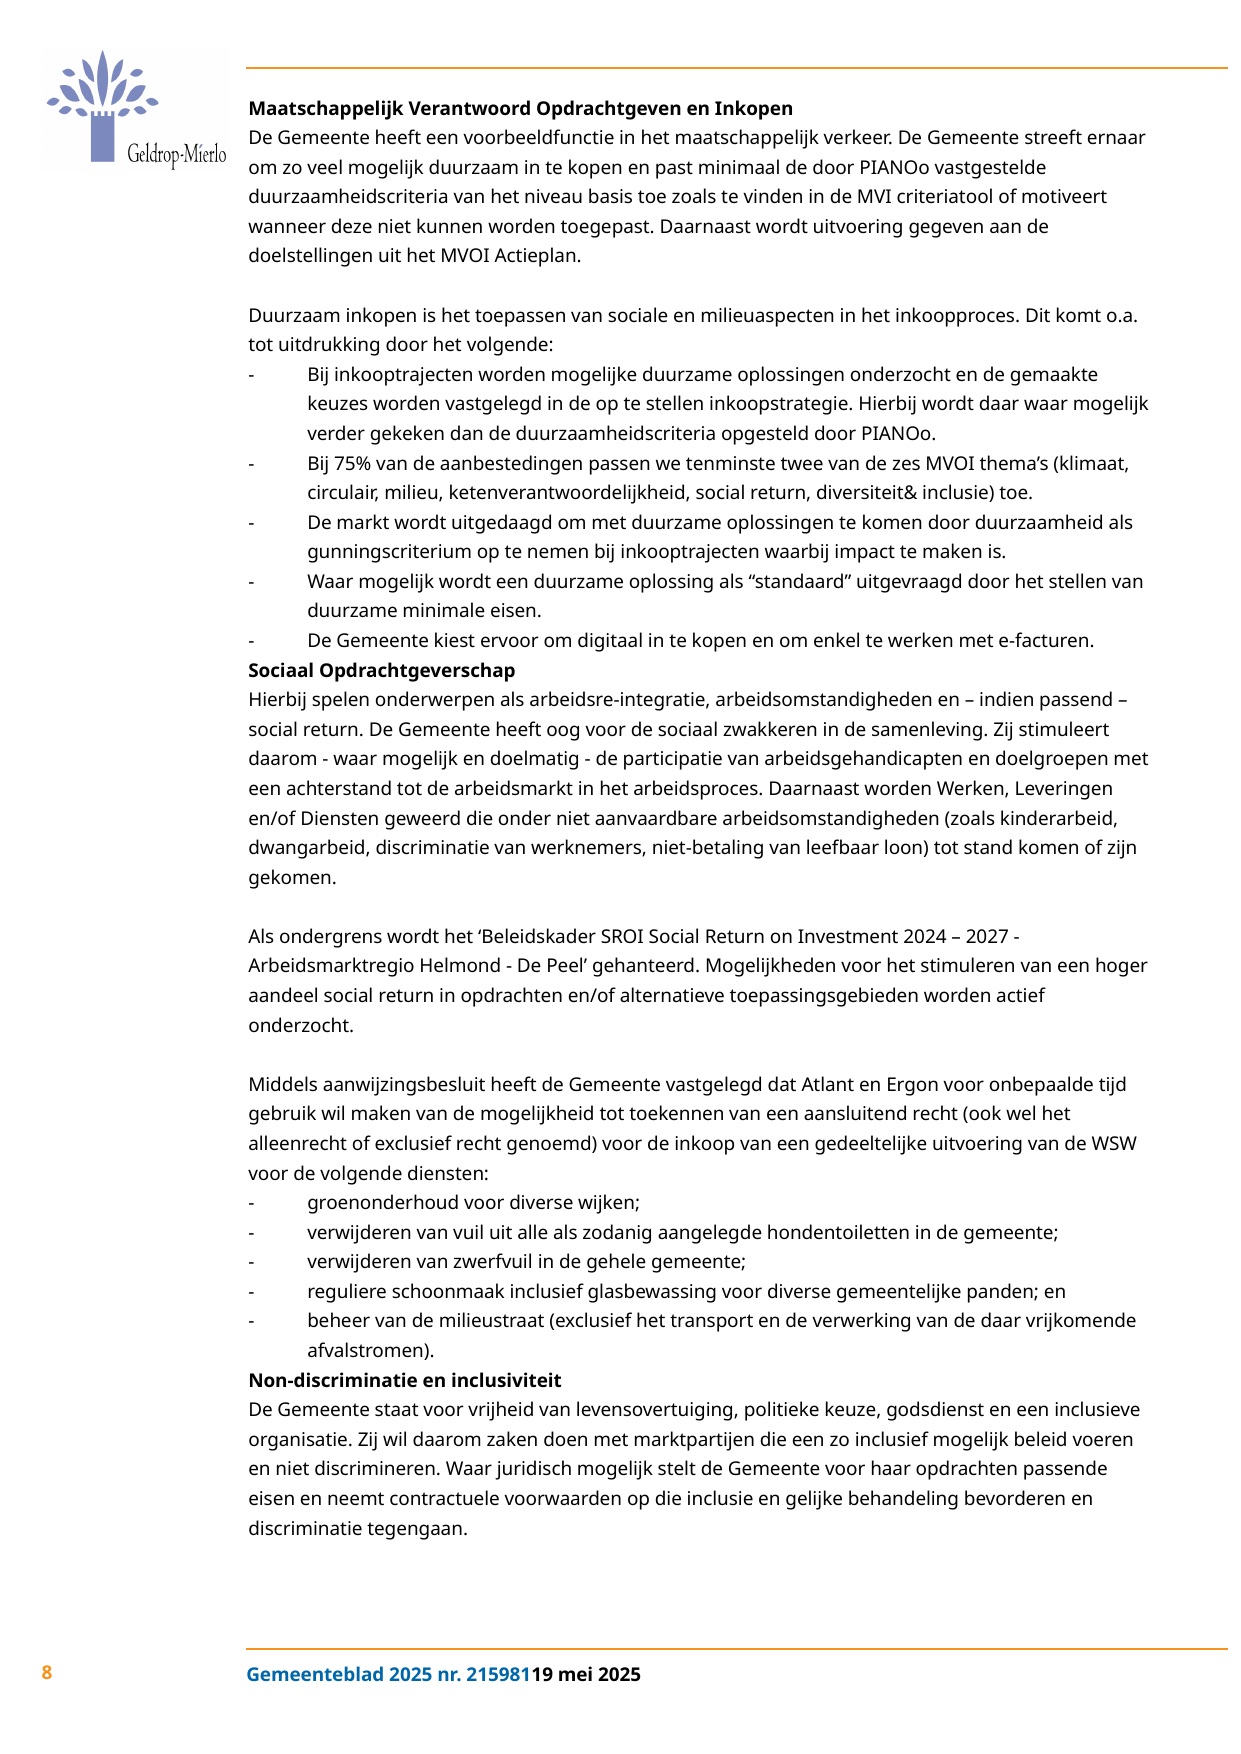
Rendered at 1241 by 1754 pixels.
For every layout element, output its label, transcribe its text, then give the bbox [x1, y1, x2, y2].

list Waar mogelijk wordt een duurzame oplossing als “standaard” uitgevraagd door het stellen van duurzame minimale eisen. [248, 568, 1152, 623]
text Sociaal Opdrachtgeverschap [248, 657, 1152, 683]
list De markt wordt uitgedaagd om met duurzame oplossingen te komen door duurzaamheid als gunningscriterium op te nemen bij inkooptrajecten waarbij impact te maken is. [248, 509, 1152, 564]
text Middels aanwijzingsbesluit heeft de Gemeente vastgelegd dat Atlant en Ergon voor onbepaalde tijd gebruik wil maken van de mogelijkheid tot toekennen van een aansluitend recht (ook wel het alleenrecht of exclusief recht genoemd) voor de inkoop van een gedeeltelijke uitvoering van de WSW voor de volgende diensten: [248, 1071, 1152, 1186]
text Maatschappelijk Verantwoord Opdrachtgeven en Inkopen [248, 95, 1152, 121]
list reguliere schoonmaak inclusief glasbewassing voor diverse gemeentelijke panden; en [248, 1278, 1152, 1304]
list groenonderhoud voor diverse wijken; [248, 1189, 1152, 1215]
list verwijderen van zwerfvuil in de gehele gemeente; [248, 1248, 1152, 1274]
list beheer van de milieustraat (exclusief het transport en de verwerking van de daar vrijkomende afvalstromen). [248, 1308, 1152, 1363]
text Non-discriminatie en inclusiviteit [248, 1367, 1152, 1393]
list De Gemeente kiest ervoor om digitaal in te kopen en om enkel te werken met e-facturen. [248, 627, 1152, 653]
text De Gemeente heeft een voorbeeldfunctie in het maatschappelijk verkeer. De Gemeente streeft ernaar om zo veel mogelijk duurzaam in te kopen en past minimaal de door PIANOo vastgestelde duurzaamheidscriteria van het niveau basis toe zoals te vinden in de MVI criteriatool of motiveert wanneer deze niet kunnen worden toegepast. Daarnaast wordt uitvoering gegeven aan de doelstellingen uit het MVOI Actieplan. [248, 124, 1152, 268]
text Duurzaam inkopen is het toepassen van sociale en milieuaspecten in het inkoopproces. Dit komt o.a. tot uitdrukking door het volgende: [248, 302, 1152, 357]
list Bij 75% van de aanbestedingen passen we tenminste twee van de zes MVOI thema’s (klimaat, circulair, milieu, ketenverantwoordelijkheid, social return, diversiteit& inclusie) toe. [248, 450, 1152, 505]
picture [41, 47, 231, 172]
text Hierbij spelen onderwerpen als arbeidsre-integratie, arbeidsomstandigheden en – indien passend – social return. De Gemeente heeft oog voor de sociaal zwakkeren in de samenleving. Zij stimuleert daarom - waar mogelijk en doelmatig - de participatie van arbeidsgehandicapten en doelgroepen met een achterstand tot de arbeidsmarkt in het arbeidsproces. Daarnaast worden Werken, Leveringen en/of Diensten geweerd die onder niet aanvaardbare arbeidsomstandigheden (zoals kinderarbeid, dwangarbeid, discriminatie van werknemers, niet-betaling van leefbaar loon) tot stand komen of zijn gekomen. [248, 686, 1152, 890]
text Als ondergrens wordt het ‘Beleidskader SROI Social Return on Investment 2024 – 2027 - Arbeidsmarktregio Helmond - De Peel’ gehanteerd. Mogelijkheden voor het stimuleren van een hoger aandeel social return in opdrachten en/of alternatieve toepassingsgebieden worden actief onderzocht. [248, 923, 1152, 1038]
list Bij inkooptrajecten worden mogelijke duurzame oplossingen onderzocht en de gemaakte keuzes worden vastgelegd in de op te stellen inkoopstrategie. Hierbij wordt daar waar mogelijk verder gekeken dan de duurzaamheidscriteria opgesteld door PIANOo. [248, 361, 1152, 446]
text De Gemeente staat voor vrijheid van levensovertuiging, politieke keuze, godsdienst en een inclusieve organisatie. Zij wil daarom zaken doen met marktpartijen die een zo inclusief mogelijk beleid voeren en niet discrimineren. Waar juridisch mogelijk stelt de Gemeente voor haar opdrachten passende eisen en neemt contractuele voorwaarden op die inclusie en gelijke behandeling bevorderen en discriminatie tegengaan. [248, 1396, 1152, 1541]
list verwijderen van vuil uit alle als zodanig aangelegde hondentoiletten in de gemeente; [248, 1219, 1152, 1245]
